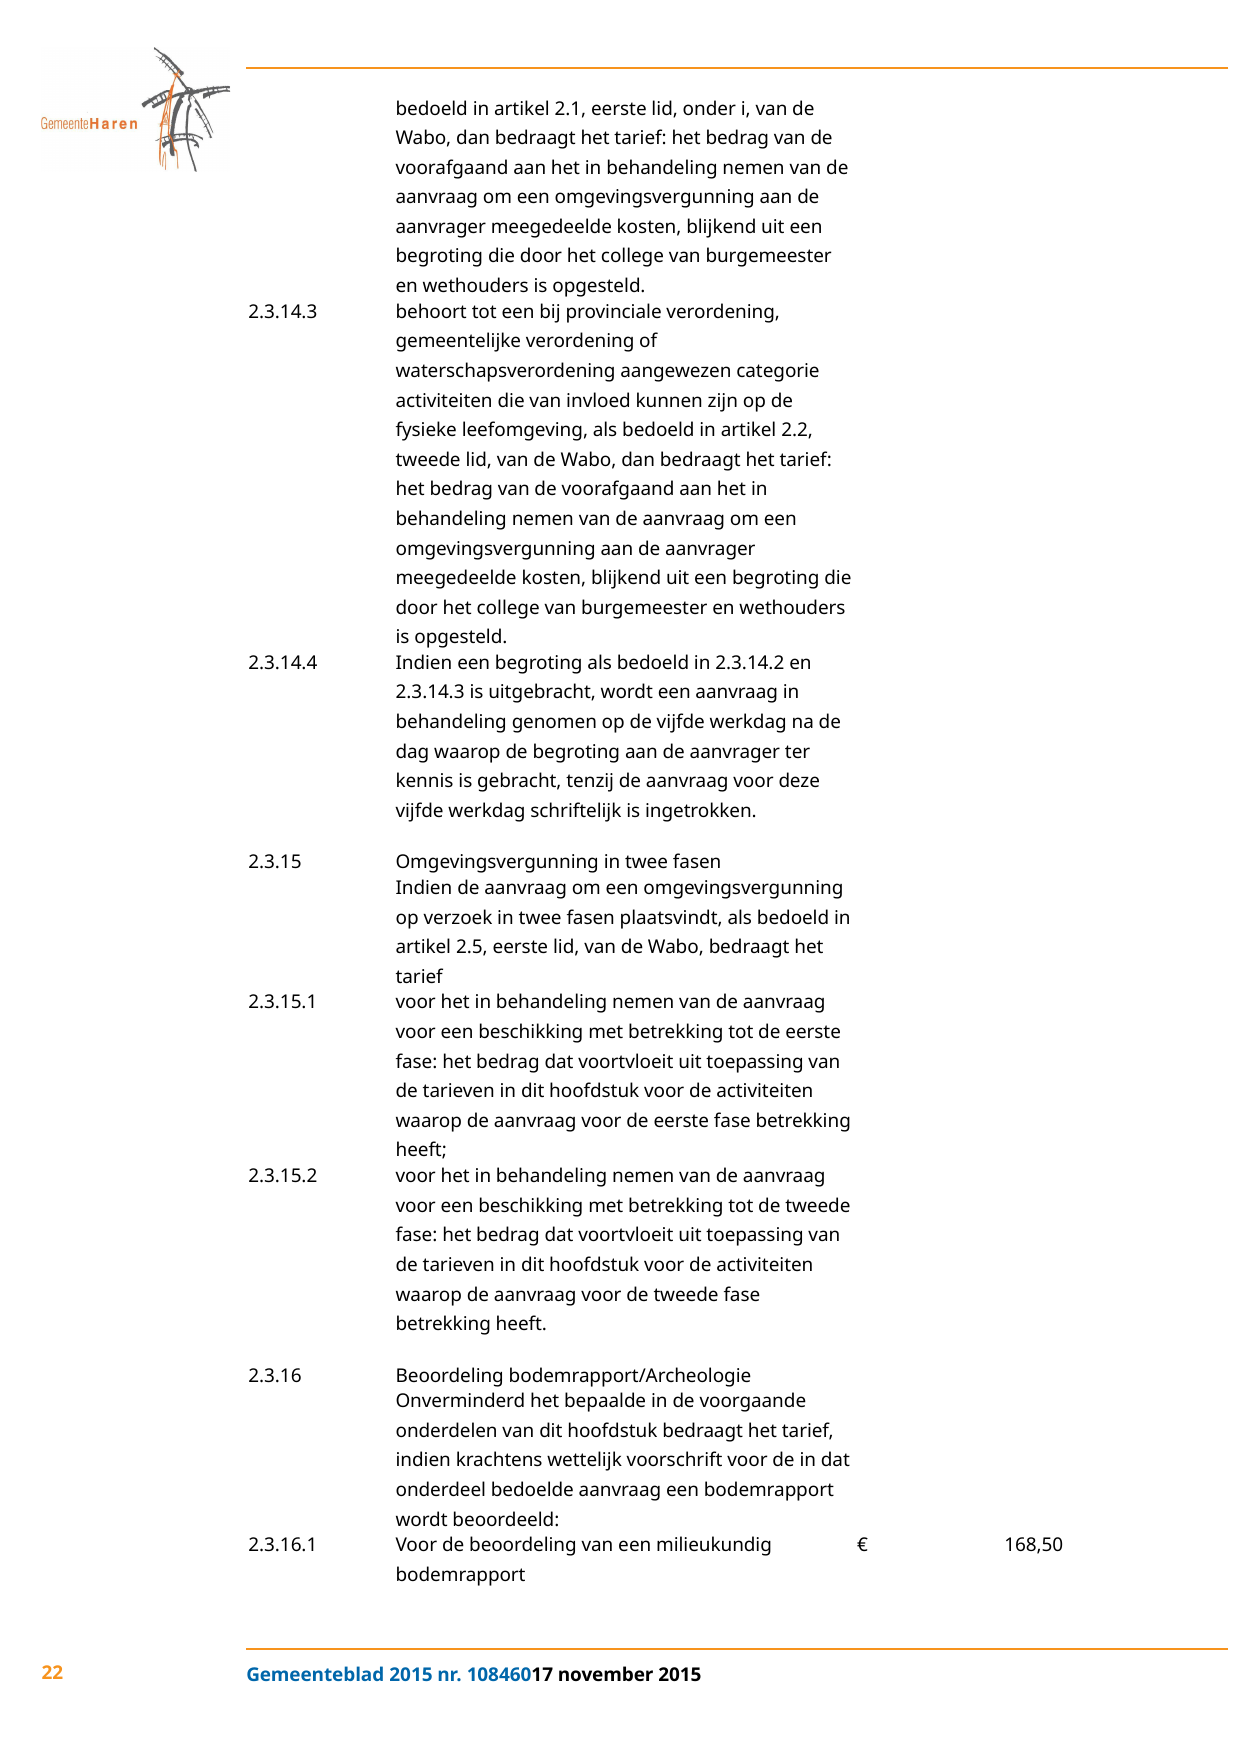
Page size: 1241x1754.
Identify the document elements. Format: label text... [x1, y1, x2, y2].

table_cell Indien de aanvraag om een omgevingsvergunning op verzoek in twee fasen plaatsvindt, als bedoeld in artikel 2.5, eerste lid, van de Wabo, bedraagt het tarief [395, 874, 857, 989]
table_cell € [857, 1532, 1004, 1587]
table_cell [857, 823, 1004, 848]
table_cell Beoordeling bodemrapport/Archeologie [395, 1362, 857, 1387]
table_cell 2.3.16.1 [248, 1532, 395, 1587]
table_cell [248, 95, 395, 298]
table_cell [1004, 989, 1152, 1162]
table_cell [1004, 874, 1152, 989]
table_cell Omgevingsvergunning in twee fasen [395, 849, 857, 874]
table_cell [1004, 823, 1152, 848]
table_cell [1004, 1163, 1152, 1336]
table_cell bedoeld in artikel 2.1, eerste lid, onder i, van de Wabo, dan bedraagt het tarief: het bedrag van de voorafgaand aan het in behandeling nemen van de aanvraag om een omgevingsvergunning aan de aanvrager meegedeelde kosten, blijkend uit een begroting die door het college van burgemeester en wethouders is opgesteld. [395, 95, 857, 298]
table_cell Voor de beoordeling van een milieukundig bodemrapport [395, 1532, 857, 1587]
table_cell [857, 849, 1004, 874]
table_cell [1004, 849, 1152, 874]
table_cell [857, 649, 1004, 823]
table_cell [857, 95, 1004, 298]
table_cell [248, 1336, 395, 1362]
table_cell 2.3.16 [248, 1362, 395, 1387]
table_cell voor het in behandeling nemen van de aanvraag voor een beschikking met betrekking tot de tweede fase: het bedrag dat voortvloeit uit toepassing van de tarieven in dit hoofdstuk voor de activiteiten waarop de aanvraag voor de tweede fase betrekking heeft. [395, 1163, 857, 1336]
table_cell 168,50 [1004, 1532, 1152, 1587]
table_cell [248, 874, 395, 989]
table_cell [1004, 1336, 1152, 1362]
table_cell Onverminderd het bepaalde in de voorgaande onderdelen van dit hoofdstuk bedraagt het tarief, indien krachtens wettelijk voorschrift voor de in dat onderdeel bedoelde aanvraag een bodemrapport wordt beoordeeld: [395, 1388, 857, 1532]
table_cell [248, 1388, 395, 1532]
table_cell 2.3.15.1 [248, 989, 395, 1162]
table_cell [248, 823, 395, 848]
table_cell [857, 874, 1004, 989]
table_cell [1004, 1362, 1152, 1387]
table_cell voor het in behandeling nemen van de aanvraag voor een beschikking met betrekking tot de eerste fase: het bedrag dat voortvloeit uit toepassing van de tarieven in dit hoofdstuk voor de activiteiten waarop de aanvraag voor de eerste fase betrekking heeft; [395, 989, 857, 1162]
table_cell [857, 1163, 1004, 1336]
table_cell [857, 1362, 1004, 1387]
table_cell 2.3.15 [248, 849, 395, 874]
table_cell [857, 1336, 1004, 1362]
table_cell [1004, 298, 1152, 649]
table_cell Indien een begroting als bedoeld in 2.3.14.2 en 2.3.14.3 is uitgebracht, wordt een aanvraag in behandeling genomen op de vijfde werkdag na de dag waarop de begroting aan de aanvrager ter kennis is gebracht, tenzij de aanvraag voor deze vijfde werkdag schriftelijk is ingetrokken. [395, 649, 857, 823]
table_cell [395, 1336, 857, 1362]
table_cell 2.3.14.4 [248, 649, 395, 823]
table_cell [1004, 1388, 1152, 1532]
table_cell behoort tot een bij provinciale verordening, gemeentelijke verordening of waterschapsverordening aangewezen categorie activiteiten die van invloed kunnen zijn op de fysieke leefomgeving, als bedoeld in artikel 2.2, tweede lid, van de Wabo, dan bedraagt het tarief: het bedrag van de voorafgaand aan het in behandeling nemen van de aanvraag om een omgevingsvergunning aan de aanvrager meegedeelde kosten, blijkend uit een begroting die door het college van burgemeester en wethouders is opgesteld. [395, 298, 857, 649]
table_cell 2.3.14.3 [248, 298, 395, 649]
table_cell [395, 823, 857, 848]
table_cell 2.3.15.2 [248, 1163, 395, 1336]
table_cell [1004, 95, 1152, 298]
table_cell [857, 989, 1004, 1162]
table_cell [1004, 649, 1152, 823]
table_cell [857, 1388, 1004, 1532]
picture [41, 47, 231, 172]
table_cell [857, 298, 1004, 649]
